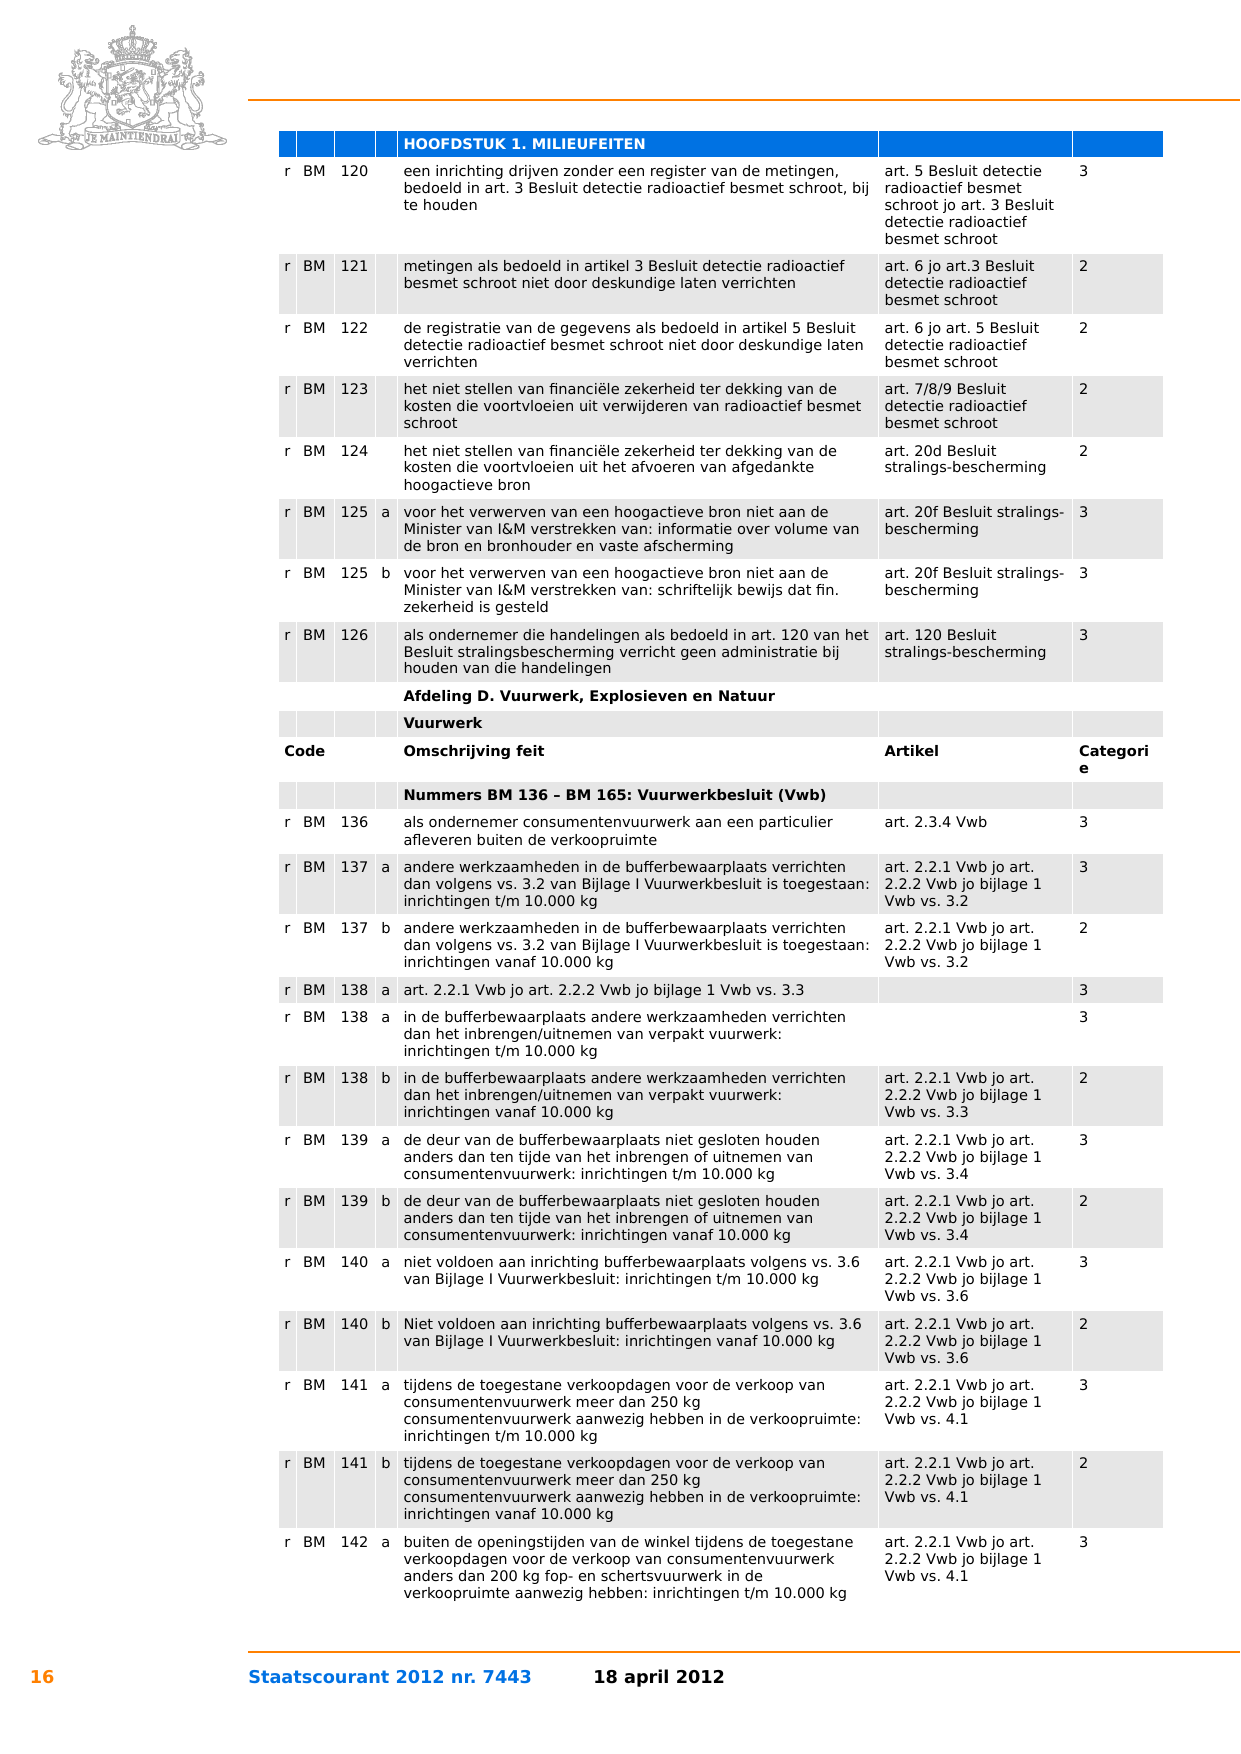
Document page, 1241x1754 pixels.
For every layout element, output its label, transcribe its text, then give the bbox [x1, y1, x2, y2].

table_cell 142 [335, 1529, 375, 1606]
table_cell r [279, 854, 296, 914]
table_cell r [279, 560, 296, 621]
table_cell [297, 683, 334, 709]
table_cell [279, 683, 296, 709]
table_cell 3 [1073, 560, 1163, 621]
table_cell 3 [1073, 1250, 1163, 1310]
table_cell tijdens de toegestane verkoopdagen voor de verkoop van consumentenvuurwerk meer dan 250 kg consumentenvuurwerk aanwezig hebben in de verkoopruimte: inrichtingen t/m 10.000 kg [398, 1372, 878, 1449]
table_cell r [279, 158, 296, 253]
table_cell [376, 782, 397, 809]
table_cell 140 [335, 1311, 375, 1371]
table_cell [1073, 711, 1163, 737]
table_cell art. 5 Besluit detectie radioactief besmet schroot jo art. 3 Besluit detectie radioactief besmet schroot [879, 158, 1072, 253]
table_cell 123 [335, 376, 375, 437]
table_cell BM [297, 622, 334, 682]
table_cell r [279, 1451, 296, 1528]
table_cell a [376, 1004, 397, 1064]
table_cell [376, 622, 397, 682]
table_cell art. 2.2.1 Vwb jo art. 2.2.2 Vwb jo bijlage 1 Vwb vs. 4.1 [879, 1451, 1072, 1528]
table_cell [376, 683, 397, 709]
table_cell [879, 1004, 1072, 1064]
table_cell BM [297, 560, 334, 621]
table_cell r [279, 1188, 296, 1248]
table_cell voor het verwerven van een hoogactieve bron niet aan de Minister van I&M verstrekken van: schriftelijk bewijs dat fin. zekerheid is gesteld [398, 560, 878, 621]
table_cell metingen als bedoeld in artikel 3 Besluit detectie radioactief besmet schroot niet door deskundige laten verrichten [398, 254, 878, 314]
table_cell r [279, 376, 296, 437]
table_cell 2 [1073, 254, 1163, 314]
table_cell voor het verwerven van een hoogactieve bron niet aan de Minister van I&M verstrekken van: informatie over volume van de bron en bronhouder en vaste afscherming [398, 499, 878, 559]
table_cell b [376, 1451, 397, 1528]
table_cell art. 2.2.1 Vwb jo art. 2.2.2 Vwb jo bijlage 1 Vwb vs. 3.4 [879, 1188, 1072, 1248]
table_cell als ondernemer consumentenvuurwerk aan een particulier afleveren buiten de verkoopruimte [398, 810, 878, 853]
table_cell r [279, 1372, 296, 1449]
table_cell 141 [335, 1451, 375, 1528]
table_cell BM [297, 254, 334, 314]
table_cell a [376, 1372, 397, 1449]
table_header [279, 131, 296, 157]
table_cell [335, 711, 375, 737]
table_cell Code [279, 738, 397, 781]
table_cell r [279, 622, 296, 682]
table_cell r [279, 915, 296, 976]
table_cell Niet voldoen aan inrichting bufferbewaarplaats volgens vs. 3.6 van Bijlage I Vuurwerkbesluit: inrichtingen vanaf 10.000 kg [398, 1311, 878, 1371]
table_cell [879, 683, 1072, 709]
table_cell r [279, 1250, 296, 1310]
table_cell BM [297, 376, 334, 437]
table_cell BM [297, 499, 334, 559]
table_cell 3 [1073, 1004, 1163, 1064]
table_cell 3 [1073, 622, 1163, 682]
table_cell 140 [335, 1250, 375, 1310]
table_cell het niet stellen van financiële zekerheid ter dekking van de kosten die voortvloeien uit verwijderen van radioactief besmet schroot [398, 376, 878, 437]
table_cell het niet stellen van financiële zekerheid ter dekking van de kosten die voortvloeien uit het afvoeren van afgedankte hoogactieve bron [398, 438, 878, 498]
table_cell de deur van de bufferbewaarplaats niet gesloten houden anders dan ten tijde van het inbrengen of uitnemen van consumentenvuurwerk: inrichtingen t/m 10.000 kg [398, 1127, 878, 1187]
table_cell 120 [335, 158, 375, 253]
table_cell 2 [1073, 438, 1163, 498]
table_cell 3 [1073, 1372, 1163, 1449]
table_cell [376, 711, 397, 737]
table_cell 3 [1073, 1127, 1163, 1187]
table_cell buiten de openingstijden van de winkel tijdens de toegestane verkoopdagen voor de verkoop van consumentenvuurwerk anders dan 200 kg fop- en schertsvuurwerk in de verkoopruimte aanwezig hebben: inrichtingen t/m 10.000 kg [398, 1529, 878, 1606]
table_cell art. 20f Besluit stralings-bescherming [879, 560, 1072, 621]
table_cell in de bufferbewaarplaats andere werkzaamheden verrichten dan het inbrengen/uitnemen van verpakt vuurwerk: inrichtingen vanaf 10.000 kg [398, 1066, 878, 1126]
table_cell a [376, 977, 397, 1003]
table_cell 137 [335, 915, 375, 976]
table_cell r [279, 810, 296, 853]
table_cell 2 [1073, 915, 1163, 976]
table_cell 3 [1073, 810, 1163, 853]
table_cell BM [297, 1004, 334, 1064]
table_cell [335, 782, 375, 809]
table_cell in de bufferbewaarplaats andere werkzaamheden verrichten dan het inbrengen/uitnemen van verpakt vuurwerk: inrichtingen t/m 10.000 kg [398, 1004, 878, 1064]
table_cell 125 [335, 499, 375, 559]
table_cell [879, 782, 1072, 809]
table_cell r [279, 1529, 296, 1606]
table_cell [376, 810, 397, 853]
table_cell [279, 711, 296, 737]
table_cell b [376, 560, 397, 621]
table_cell a [376, 854, 397, 914]
table_cell als ondernemer die handelingen als bedoeld in art. 120 van het Besluit stralingsbescherming verricht geen administratie bij houden van die handelingen [398, 622, 878, 682]
table_cell art. 2.2.1 Vwb jo art. 2.2.2 Vwb jo bijlage 1 Vwb vs. 3.2 [879, 854, 1072, 914]
table_cell [297, 782, 334, 809]
table_cell 139 [335, 1188, 375, 1248]
table_cell art. 120 Besluit stralings-bescherming [879, 622, 1072, 682]
table_cell BM [297, 1250, 334, 1310]
table_cell Omschrijving feit [398, 738, 878, 781]
table_cell art. 2.2.1 Vwb jo art. 2.2.2 Vwb jo bijlage 1 Vwb vs. 3.6 [879, 1311, 1072, 1371]
table_cell BM [297, 915, 334, 976]
table_cell [1073, 782, 1163, 809]
table_cell 139 [335, 1127, 375, 1187]
table_cell art. 20f Besluit stralings-bescherming [879, 499, 1072, 559]
table_cell r [279, 1066, 296, 1126]
table_cell 3 [1073, 158, 1163, 253]
table_cell BM [297, 854, 334, 914]
table_cell [376, 315, 397, 375]
table_cell BM [297, 810, 334, 853]
table_cell 3 [1073, 499, 1163, 559]
table_cell Vuurwerk [398, 711, 878, 737]
table_cell 2 [1073, 1311, 1163, 1371]
table_cell BM [297, 977, 334, 1003]
picture [38, 25, 227, 150]
table_cell Artikel [879, 738, 1072, 781]
table_cell art. 6 jo art. 5 Besluit detectie radioactief besmet schroot [879, 315, 1072, 375]
table_cell 3 [1073, 1529, 1163, 1606]
table_cell [879, 711, 1072, 737]
table_cell b [376, 915, 397, 976]
table_cell 2 [1073, 376, 1163, 437]
table_cell 2 [1073, 315, 1163, 375]
table_cell art. 6 jo art.3 Besluit detectie radioactief besmet schroot [879, 254, 1072, 314]
table_cell a [376, 499, 397, 559]
table_cell andere werkzaamheden in de bufferbewaarplaats verrichten dan volgens vs. 3.2 van Bijlage I Vuurwerkbesluit is toegestaan: inrichtingen t/m 10.000 kg [398, 854, 878, 914]
table_cell de registratie van de gegevens als bedoeld in artikel 5 Besluit detectie radioactief besmet schroot niet door deskundige laten verrichten [398, 315, 878, 375]
table_cell art. 2.2.1 Vwb jo art. 2.2.2 Vwb jo bijlage 1 Vwb vs. 3.4 [879, 1127, 1072, 1187]
table_cell a [376, 1529, 397, 1606]
table_cell tijdens de toegestane verkoopdagen voor de verkoop van consumentenvuurwerk meer dan 250 kg consumentenvuurwerk aanwezig hebben in de verkoopruimte: inrichtingen vanaf 10.000 kg [398, 1451, 878, 1528]
table_cell andere werkzaamheden in de bufferbewaarplaats verrichten dan volgens vs. 3.2 van Bijlage I Vuurwerkbesluit is toegestaan: inrichtingen vanaf 10.000 kg [398, 915, 878, 976]
table_cell art. 2.3.4 Vwb [879, 810, 1072, 853]
table_cell Categorie [1073, 738, 1163, 781]
table_cell [279, 782, 296, 809]
table_cell 137 [335, 854, 375, 914]
table_cell 136 [335, 810, 375, 853]
table_cell r [279, 499, 296, 559]
table_cell BM [297, 1066, 334, 1126]
table_cell BM [297, 1188, 334, 1248]
table_cell art. 20d Besluit stralings-bescherming [879, 438, 1072, 498]
table_cell art. 2.2.1 Vwb jo art. 2.2.2 Vwb jo bijlage 1 Vwb vs. 4.1 [879, 1372, 1072, 1449]
table_cell 141 [335, 1372, 375, 1449]
table_cell r [279, 977, 296, 1003]
table_cell art. 2.2.1 Vwb jo art. 2.2.2 Vwb jo bijlage 1 Vwb vs. 4.1 [879, 1529, 1072, 1606]
table_cell [376, 438, 397, 498]
table_cell 138 [335, 1004, 375, 1064]
table_cell BM [297, 1451, 334, 1528]
table_cell [335, 683, 375, 709]
table_cell art. 7/8/9 Besluit detectie radioactief besmet schroot [879, 376, 1072, 437]
table_cell BM [297, 158, 334, 253]
table_cell r [279, 1004, 296, 1064]
table_cell art. 2.2.1 Vwb jo art. 2.2.2 Vwb jo bijlage 1 Vwb vs. 3.3 [398, 977, 878, 1003]
table_header [376, 131, 397, 157]
table_header [297, 131, 334, 157]
table_cell BM [297, 438, 334, 498]
table_cell BM [297, 1127, 334, 1187]
table_cell b [376, 1311, 397, 1371]
table_cell a [376, 1127, 397, 1187]
table_cell 138 [335, 1066, 375, 1126]
table_cell [297, 711, 334, 737]
table_cell een inrichting drijven zonder een register van de metingen, bedoeld in art. 3 Besluit detectie radioactief besmet schroot, bij te houden [398, 158, 878, 253]
table_cell [376, 254, 397, 314]
table_cell Nummers BM 136 – BM 165: Vuurwerkbesluit (Vwb) [398, 782, 878, 809]
table_cell 124 [335, 438, 375, 498]
table_cell BM [297, 1311, 334, 1371]
table_cell niet voldoen aan inrichting bufferbewaarplaats volgens vs. 3.6 van Bijlage I Vuurwerkbesluit: inrichtingen t/m 10.000 kg [398, 1250, 878, 1310]
table_cell 2 [1073, 1451, 1163, 1528]
table_cell 125 [335, 560, 375, 621]
table_cell BM [297, 1529, 334, 1606]
table_cell [376, 158, 397, 253]
table_cell BM [297, 1372, 334, 1449]
table_header HOOFDSTUK 1. MILIEUFEITEN [398, 131, 878, 157]
table_cell b [376, 1188, 397, 1248]
table_cell r [279, 315, 296, 375]
table_header [1073, 131, 1163, 157]
table_cell r [279, 254, 296, 314]
table_cell art. 2.2.1 Vwb jo art. 2.2.2 Vwb jo bijlage 1 Vwb vs. 3.3 [879, 1066, 1072, 1126]
table_cell art. 2.2.1 Vwb jo art. 2.2.2 Vwb jo bijlage 1 Vwb vs. 3.6 [879, 1250, 1072, 1310]
table_cell b [376, 1066, 397, 1126]
table_cell [376, 376, 397, 437]
table_header [879, 131, 1072, 157]
table_cell a [376, 1250, 397, 1310]
table_header [335, 131, 375, 157]
table_cell [879, 977, 1072, 1003]
table_cell BM [297, 315, 334, 375]
table_cell 2 [1073, 1066, 1163, 1126]
table_cell 3 [1073, 854, 1163, 914]
table_cell 3 [1073, 977, 1163, 1003]
table_cell 2 [1073, 1188, 1163, 1248]
table_cell r [279, 1311, 296, 1371]
table_cell art. 2.2.1 Vwb jo art. 2.2.2 Vwb jo bijlage 1 Vwb vs. 3.2 [879, 915, 1072, 976]
table_cell 138 [335, 977, 375, 1003]
table_cell 122 [335, 315, 375, 375]
table_cell r [279, 438, 296, 498]
table_cell 126 [335, 622, 375, 682]
table_cell de deur van de bufferbewaarplaats niet gesloten houden anders dan ten tijde van het inbrengen of uitnemen van consumentenvuurwerk: inrichtingen vanaf 10.000 kg [398, 1188, 878, 1248]
table_cell r [279, 1127, 296, 1187]
table_cell 121 [335, 254, 375, 314]
table_cell Afdeling D. Vuurwerk, Explosieven en Natuur [398, 683, 878, 709]
table_cell [1073, 683, 1163, 709]
